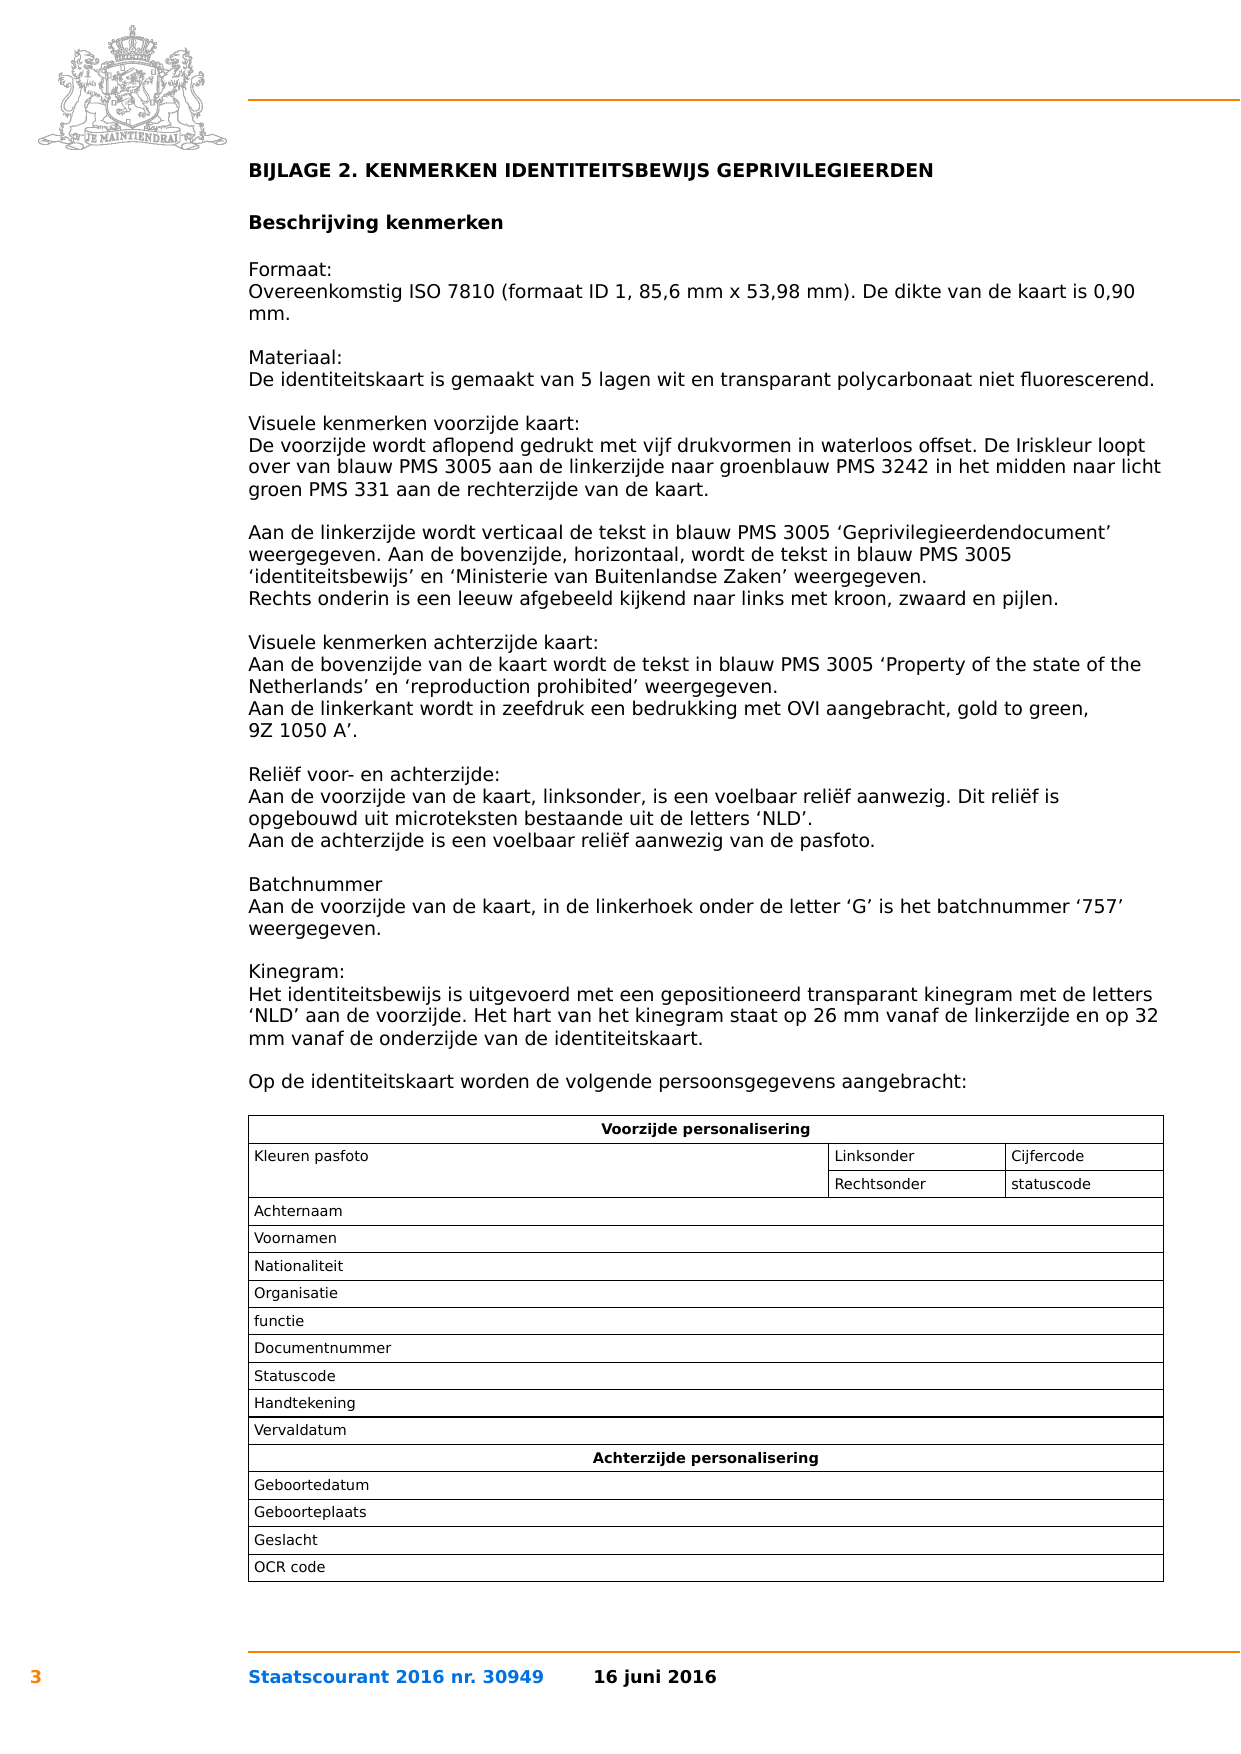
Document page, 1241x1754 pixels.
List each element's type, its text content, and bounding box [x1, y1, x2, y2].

table_cell Documentnummer [249, 1335, 1163, 1362]
text Batchnummer [248, 874, 1163, 896]
table_cell OCR code [249, 1555, 1163, 1581]
text Aan de voorzijde van de kaart, linksonder, is een voelbaar reliëf aanwezig. Dit reliëf is opgebouwd uit microteksten bestaande uit de letters ‘NLD’. [248, 786, 1163, 830]
table_cell statuscode [1006, 1171, 1163, 1197]
text Kinegram: [248, 961, 1163, 983]
table_cell Linksonder [829, 1144, 1005, 1170]
table_cell Handtekening [249, 1390, 1163, 1416]
text Aan de bovenzijde van de kaart wordt de tekst in blauw PMS 3005 ‘Property of the state of the Netherlands’ en ‘reproduction prohibited’ weergegeven. [248, 654, 1163, 698]
table_cell Rechtsonder [829, 1171, 1005, 1197]
text Visuele kenmerken voorzijde kaart: [248, 412, 1163, 434]
table_cell Kleuren pasfoto [249, 1144, 828, 1197]
table_cell Nationaliteit [249, 1253, 1163, 1279]
table_cell Achterzijde personalisering [249, 1445, 1163, 1471]
table_cell Achternaam [249, 1198, 1163, 1225]
text Materiaal: [248, 347, 1163, 369]
table_cell Statuscode [249, 1363, 1163, 1389]
table_cell Geboortedatum [249, 1472, 1163, 1499]
text De identiteitskaart is gemaakt van 5 lagen wit en transparant polycarbonaat niet fluorescerend. [248, 369, 1163, 391]
text Aan de linkerzijde wordt verticaal de tekst in blauw PMS 3005 ‘Geprivilegieerdendocument’ weergegeven. Aan de bovenzijde, horizontaal, wordt de tekst in blauw PMS 3005 ‘identiteitsbewijs’ en ‘Ministerie van Buitenlandse Zaken’ weergegeven. [248, 522, 1163, 588]
table_header Voorzijde personalisering [249, 1116, 1163, 1142]
table_cell Vervaldatum [249, 1418, 1163, 1444]
text Aan de linkerkant wordt in zeefdruk een bedrukking met OVI aangebracht, gold to green, 9Z 1050 A’. [248, 698, 1163, 742]
text Aan de voorzijde van de kaart, in de linkerhoek onder de letter ‘G’ is het batchnummer ‘757’ weergegeven. [248, 896, 1163, 939]
table_cell Organisatie [249, 1281, 1163, 1307]
subtitle BIJLAGE 2. KENMERKEN IDENTITEITSBEWIJS GEPRIVILEGIEERDEN [248, 160, 1163, 182]
text Het identiteitsbewijs is uitgevoerd met een gepositioneerd transparant kinegram met de letters ‘NLD’ aan de voorzijde. Het hart van het kinegram staat op 26 mm vanaf de linkerzijde en op 32 mm vanaf de onderzijde van de identiteitskaart. [248, 983, 1163, 1049]
table_cell Voornamen [249, 1226, 1163, 1252]
table_cell functie [249, 1308, 1163, 1334]
table_cell Geslacht [249, 1527, 1163, 1553]
text Visuele kenmerken achterzijde kaart: [248, 632, 1163, 654]
text Op de identiteitskaart worden de volgende persoonsgegevens aangebracht: [248, 1071, 1163, 1093]
text De voorzijde wordt aflopend gedrukt met vijf drukvormen in waterloos offset. De Iriskleur loopt over van blauw PMS 3005 aan de linkerzijde naar groenblauw PMS 3242 in het midden naar licht groen PMS 331 aan de rechterzijde van de kaart. [248, 434, 1163, 500]
text Aan de achterzijde is een voelbaar reliëf aanwezig van de pasfoto. [248, 830, 1163, 852]
table_cell Cijfercode [1006, 1144, 1163, 1170]
text Overeenkomstig ISO 7810 (formaat ID 1, 85,6 mm x 53,98 mm). De dikte van de kaart is 0,90 mm. [248, 281, 1163, 325]
text Rechts onderin is een leeuw afgebeeld kijkend naar links met kroon, zwaard en pijlen. [248, 588, 1163, 610]
picture [38, 25, 227, 150]
table_cell Geboorteplaats [249, 1500, 1163, 1526]
subtitle Beschrijving kenmerken [248, 212, 1163, 234]
text Reliëf voor- en achterzijde: [248, 764, 1163, 786]
text Formaat: [248, 259, 1163, 281]
